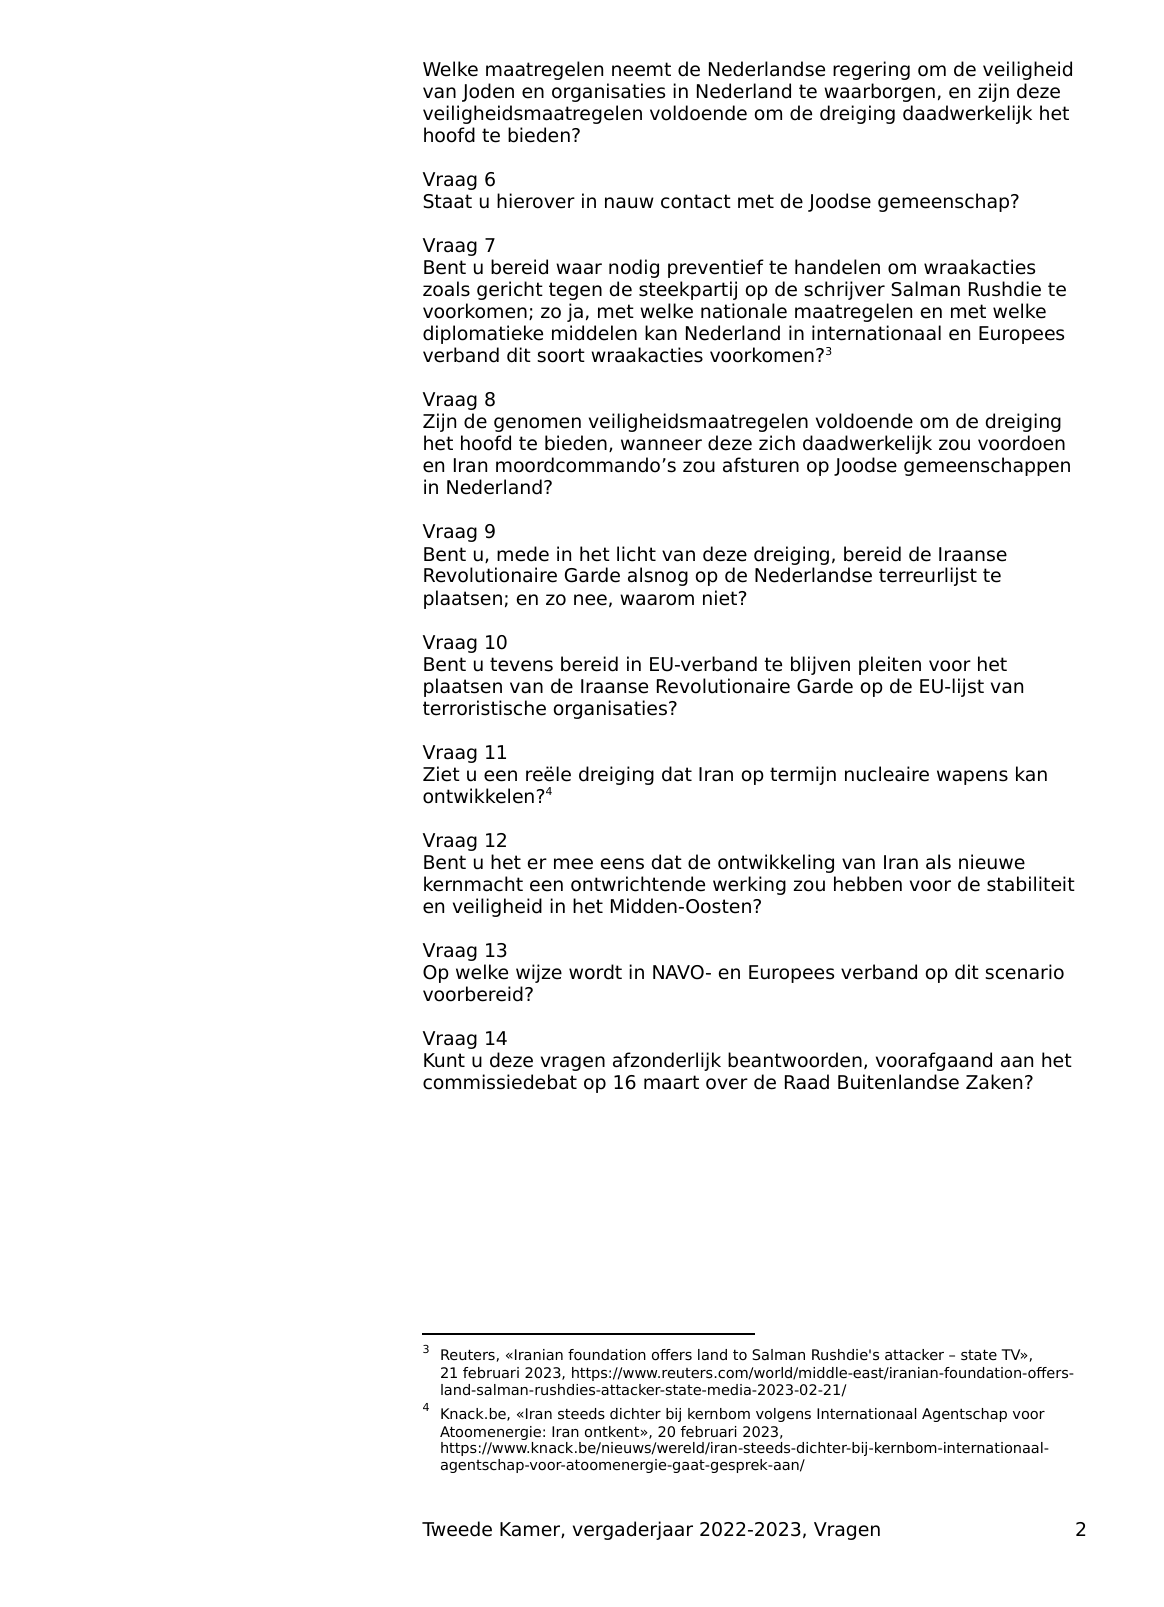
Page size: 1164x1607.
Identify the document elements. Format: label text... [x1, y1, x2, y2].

text Welke maatregelen neemt de Nederlandse regering om de veiligheid van Joden en organisaties in Nederland te waarborgen, en zijn deze veiligheidsmaatregelen voldoende om de dreiging daadwerkelijk het hoofd te bieden? [422, 59, 1087, 147]
text Vraag 7 [422, 235, 1087, 257]
text Zijn de genomen veiligheidsmaatregelen voldoende om de dreiging het hoofd te bieden, wanneer deze zich daadwerkelijk zou voordoen en Iran moordcommando’s zou afsturen op Joodse gemeenschappen in Nederland? [422, 411, 1087, 499]
text Knack.be, «Iran steeds dichter bij kernbom volgens Internationaal Agentschap voor Atoomenergie: Iran ontkent», 20 februari 2023, https://www.knack.be/nieuws/wereld/iran-steeds-dichter-bij-kernbom-internationaal-agentschap-voor-atoomenergie-gaat-gesprek-aan/ [422, 1402, 1087, 1474]
text Vraag 6 [422, 169, 1087, 191]
text Bent u het er mee eens dat de ontwikkeling van Iran als nieuwe kernmacht een ontwrichtende werking zou hebben voor de stabiliteit en veiligheid in het Midden-Oosten? [422, 852, 1087, 918]
text Op welke wijze wordt in NAVO- en Europees verband op dit scenario voorbereid? [422, 962, 1087, 1006]
text Kunt u deze vragen afzonderlijk beantwoorden, voorafgaand aan het commissiedebat op 16 maart over de Raad Buitenlandse Zaken? [422, 1050, 1087, 1094]
text Vraag 14 [422, 1028, 1087, 1050]
text Ziet u een reële dreiging dat Iran op termijn nucleaire wapens kan ontwikkelen? [422, 764, 1087, 808]
text Vraag 9 [422, 521, 1087, 543]
text Bent u, mede in het licht van deze dreiging, bereid de Iraanse Revolutionaire Garde alsnog op de Nederlandse terreurlijst te plaatsen; en zo nee, waarom niet? [422, 543, 1087, 609]
text Vraag 12 [422, 830, 1087, 852]
text Vraag 8 [422, 389, 1087, 411]
text Vraag 10 [422, 632, 1087, 653]
text Vraag 11 [422, 742, 1087, 764]
text Bent u bereid waar nodig preventief te handelen om wraakacties zoals gericht tegen de steekpartij op de schrijver Salman Rushdie te voorkomen; zo ja, met welke nationale maatregelen en met welke diplomatieke middelen kan Nederland in internationaal en Europees verband dit soort wraakacties voorkomen? [422, 257, 1087, 367]
text Reuters, «Iranian foundation offers land to Salman Rushdie's attacker – state TV», 21 februari 2023, https://www.reuters.com/world/middle-east/iranian-foundation-offers-land-salman-rushdies-attacker-state-media-2023-02-21/ [422, 1343, 1087, 1399]
text Bent u tevens bereid in EU-verband te blijven pleiten voor het plaatsen van de Iraanse Revolutionaire Garde op de EU-lijst van terroristische organisaties? [422, 653, 1087, 719]
text Vraag 13 [422, 940, 1087, 962]
text Staat u hierover in nauw contact met de Joodse gemeenschap? [422, 191, 1087, 213]
